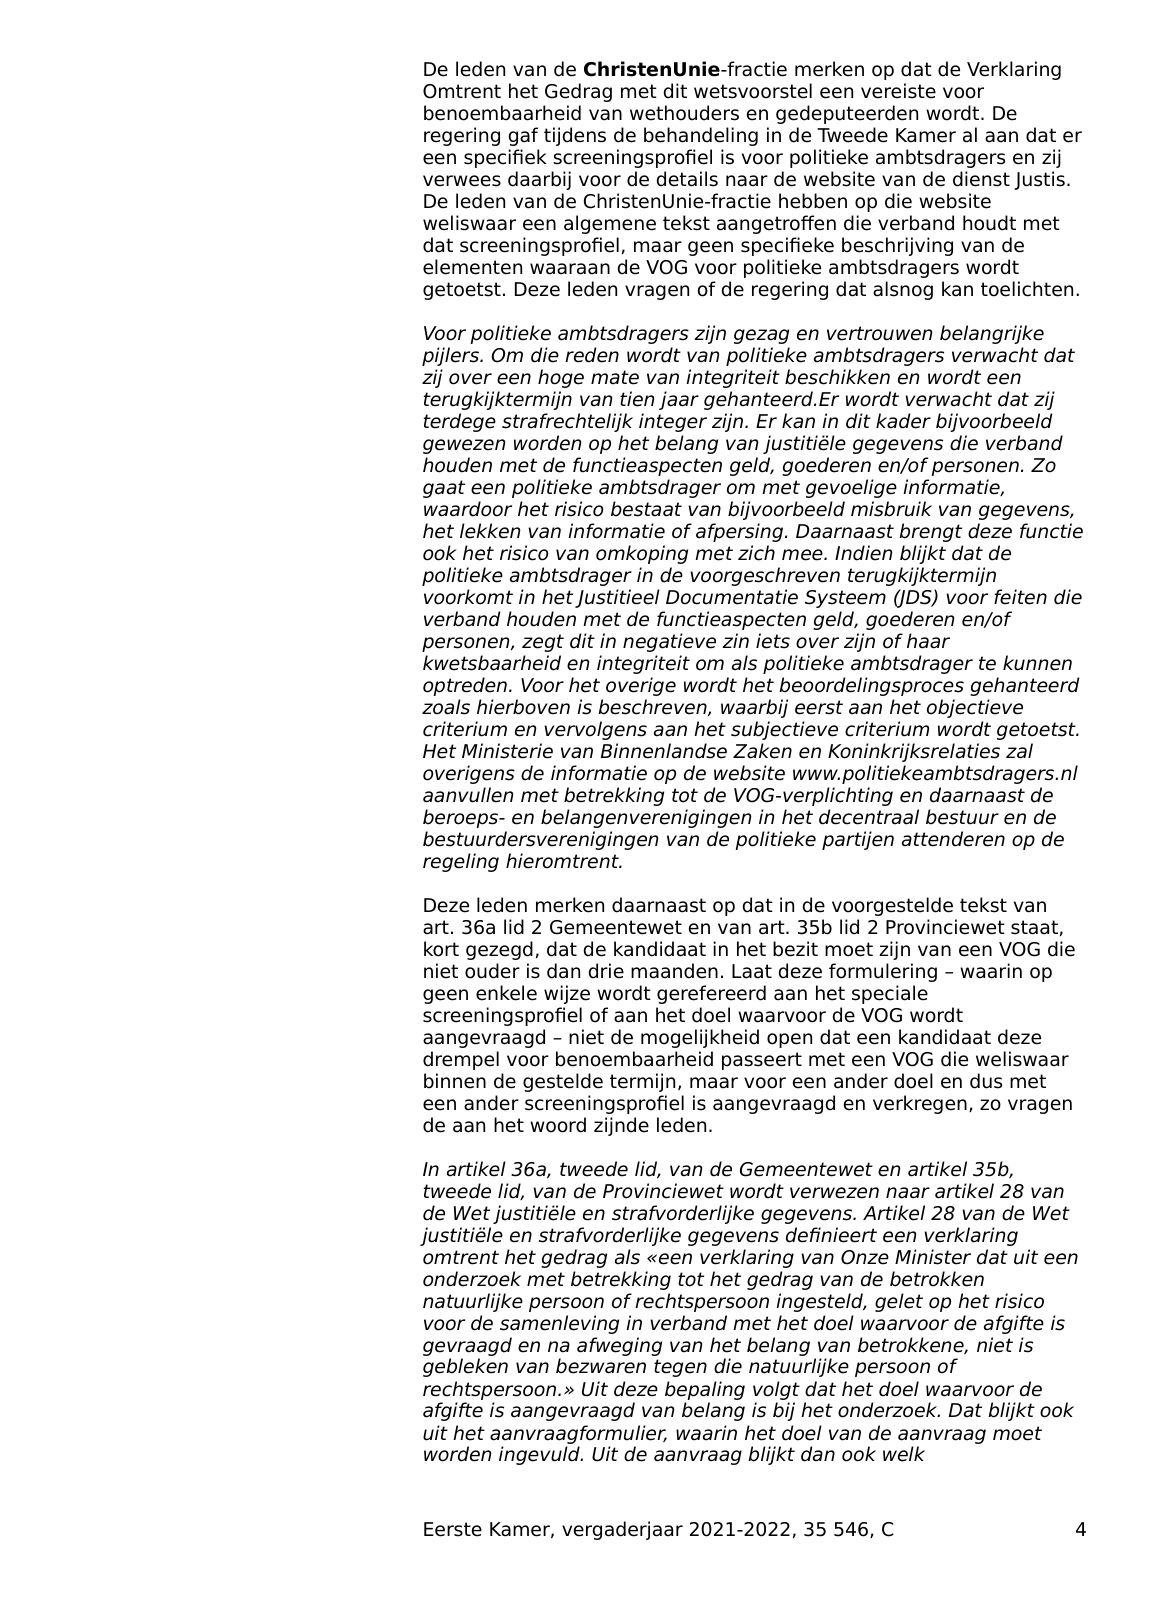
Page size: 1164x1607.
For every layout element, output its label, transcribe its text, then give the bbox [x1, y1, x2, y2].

text Deze leden merken daarnaast op dat in de voorgestelde tekst van art. 36a lid 2 Gemeentewet en van art. 35b lid 2 Provinciewet staat, kort gezegd, dat de kandidaat in het bezit moet zijn van een VOG die niet ouder is dan drie maanden. Laat deze formulering – waarin op geen enkele wijze wordt gerefereerd aan het speciale screeningsprofiel of aan het doel waarvoor de VOG wordt aangevraagd – niet de mogelijkheid open dat een kandidaat deze drempel voor benoembaarheid passeert met een VOG die weliswaar binnen de gestelde termijn, maar voor een ander doel en dus met een ander screeningsprofiel is aangevraagd en verkregen, zo vragen de aan het woord zijnde leden. [422, 895, 1087, 1136]
text Voor politieke ambtsdragers zijn gezag en vertrouwen belangrijke pijlers. Om die reden wordt van politieke ambtsdragers verwacht dat zij over een hoge mate van integriteit beschikken en wordt een terugkijktermijn van tien jaar gehanteerd.Er wordt verwacht dat zij terdege strafrechtelijk integer zijn. Er kan in dit kader bijvoorbeeld gewezen worden op het belang van justitiële gegevens die verband houden met de functieaspecten geld, goederen en/of personen. Zo gaat een politieke ambtsdrager om met gevoelige informatie, waardoor het risico bestaat van bijvoorbeeld misbruik van gegevens, het lekken van informatie of afpersing. Daarnaast brengt deze functie ook het risico van omkoping met zich mee. Indien blijkt dat de politieke ambtsdrager in de voorgeschreven terugkijktermijn voorkomt in het Justitieel Documentatie Systeem (JDS) voor feiten die verband houden met de functieaspecten geld, goederen en/of personen, zegt dit in negatieve zin iets over zijn of haar kwetsbaarheid en integriteit om als politieke ambtsdrager te kunnen optreden. Voor het overige wordt het beoordelingsproces gehanteerd zoals hierboven is beschreven, waarbij eerst aan het objectieve criterium en vervolgens aan het subjectieve criterium wordt getoetst. Het Ministerie van Binnenlandse Zaken en Koninkrijksrelaties zal overigens de informatie op de website www.politiekeambtsdragers.nl aanvullen met betrekking tot de VOG-verplichting en daarnaast de beroeps- en belangenverenigingen in het decentraal bestuur en de bestuurdersverenigingen van de politieke partijen attenderen op de regeling hieromtrent. [422, 323, 1087, 872]
text De leden van de ChristenUnie-fractie merken op dat de Verklaring Omtrent het Gedrag met dit wetsvoorstel een vereiste voor benoembaarheid van wethouders en gedeputeerden wordt. De regering gaf tijdens de behandeling in de Tweede Kamer al aan dat er een specifiek screeningsprofiel is voor politieke ambtsdragers en zij verwees daarbij voor de details naar de website van de dienst Justis. De leden van de ChristenUnie-fractie hebben op die website weliswaar een algemene tekst aangetroffen die verband houdt met dat screeningsprofiel, maar geen specifieke beschrijving van de elementen waaraan de VOG voor politieke ambtsdragers wordt getoetst. Deze leden vragen of de regering dat alsnog kan toelichten. [422, 59, 1087, 301]
text In artikel 36a, tweede lid, van de Gemeentewet en artikel 35b, tweede lid, van de Provinciewet wordt verwezen naar artikel 28 van de Wet justitiële en strafvorderlijke gegevens. Artikel 28 van de Wet justitiële en strafvorderlijke gegevens definieert een verklaring omtrent het gedrag als «een verklaring van Onze Minister dat uit een onderzoek met betrekking tot het gedrag van de betrokken natuurlijke persoon of rechtspersoon ingesteld, gelet op het risico voor de samenleving in verband met het doel waarvoor de afgifte is gevraagd en na afweging van het belang van betrokkene, niet is gebleken van bezwaren tegen die natuurlijke persoon of rechtspersoon.» Uit deze bepaling volgt dat het doel waarvoor de afgifte is aangevraagd van belang is bij het onderzoek. Dat blijkt ook uit het aanvraagformulier, waarin het doel van de aanvraag moet worden ingevuld. Uit de aanvraag blijkt dan ook welk [422, 1159, 1087, 1466]
